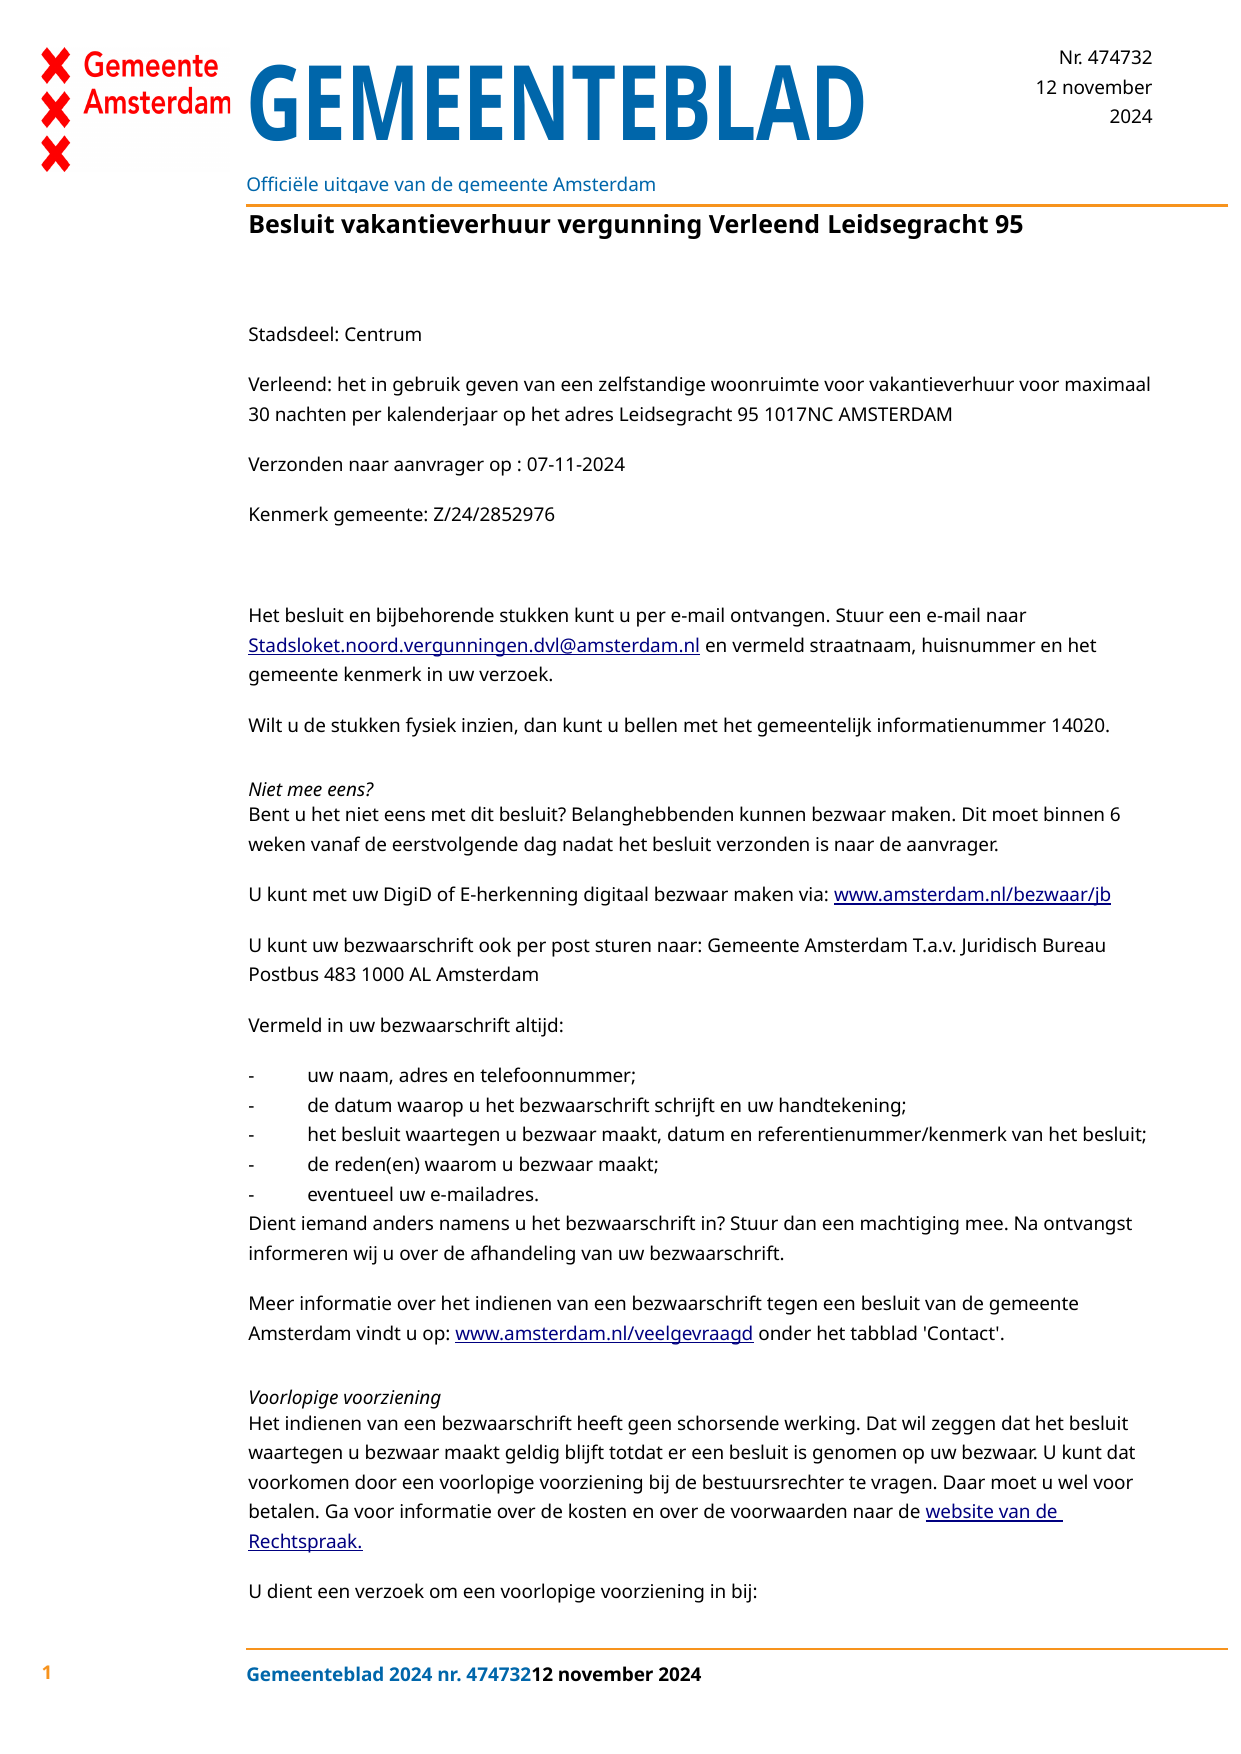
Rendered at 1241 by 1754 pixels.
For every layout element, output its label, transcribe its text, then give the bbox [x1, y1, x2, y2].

text Verleend: het in gebruik geven van een zelfstandige woonruimte voor vakantieverhuur voor maximaal 30 nachten per kalenderjaar op het adres Leidsegracht 95 1017NC AMSTERDAM [248, 371, 1152, 426]
list eventueel uw e-mailadres. [248, 1181, 1152, 1207]
text Het besluit en bijbehorende stukken kunt u per e-mail ontvangen. Stuur een e-mail naar Stadsloket.noord.vergunningen.dvl@amsterdam.nl en vermeld straatnaam, huisnummer en het gemeente kenmerk in uw verzoek. [248, 602, 1152, 687]
text Besluit vakantieverhuur vergunning Verleend Leidsegracht 95 [248, 207, 1152, 241]
text Stadsdeel: Centrum [248, 321, 1152, 346]
text Niet mee eens? [248, 776, 1152, 802]
list de reden(en) waarom u bezwaar maakt; [248, 1151, 1152, 1177]
picture [41, 47, 231, 172]
text Het indienen van een bezwaarschrift heeft geen schorsende werking. Dat wil zeggen dat het besluit waartegen u bezwaar maakt geldig blijft totdat er een besluit is genomen op uw bezwaar. U kunt dat voorkomen door een voorlopige voorziening bij de bestuursrechter te vragen. Daar moet u wel voor betalen. Ga voor informatie over de kosten en over de voorwaarden naar de website van de Rechtspraak. [248, 1410, 1152, 1554]
text Wilt u de stukken fysiek inzien, dan kunt u bellen met het gemeentelijk informatienummer 14020. [248, 712, 1152, 738]
text Voorlopige voorziening [248, 1384, 1152, 1410]
list uw naam, adres en telefoonnummer; [248, 1062, 1152, 1088]
list het besluit waartegen u bezwaar maakt, datum en referentienummer/kenmerk van het besluit; [248, 1122, 1152, 1147]
text Bent u het niet eens met dit besluit? Belanghebbenden kunnen bezwaar maken. Dit moet binnen 6 weken vanaf de eerstvolgende dag nadat het besluit verzonden is naar de aanvrager. [248, 802, 1152, 857]
list de datum waarop u het bezwaarschrift schrijft en uw handtekening; [248, 1092, 1152, 1118]
text Kenmerk gemeente: Z/24/2852976 [248, 502, 1152, 527]
text Meer informatie over het indienen van een bezwaarschrift tegen een besluit van de gemeente Amsterdam vindt u op: www.amsterdam.nl/veelgevraagd onder het tabblad 'Contact'. [248, 1290, 1152, 1346]
text Verzonden naar aanvrager op : 07-11-2024 [248, 451, 1152, 477]
text U dient een verzoek om een voorlopige voorziening in bij: [248, 1578, 1152, 1604]
text U kunt uw bezwaarschrift ook per post sturen naar: Gemeente Amsterdam T.a.v. Juridisch Bureau Postbus 483 1000 AL Amsterdam [248, 932, 1152, 987]
text Dient iemand anders namens u het bezwaarschrift in? Stuur dan een machtiging mee. Na ontvangst informeren wij u over de afhandeling van uw bezwaarschrift. [248, 1210, 1152, 1266]
text U kunt met uw DigiD of E-herkenning digitaal bezwaar maken via: www.amsterdam.nl/bezwaar/jb [248, 882, 1152, 907]
text Vermeld in uw bezwaarschrift altijd: [248, 1012, 1152, 1038]
